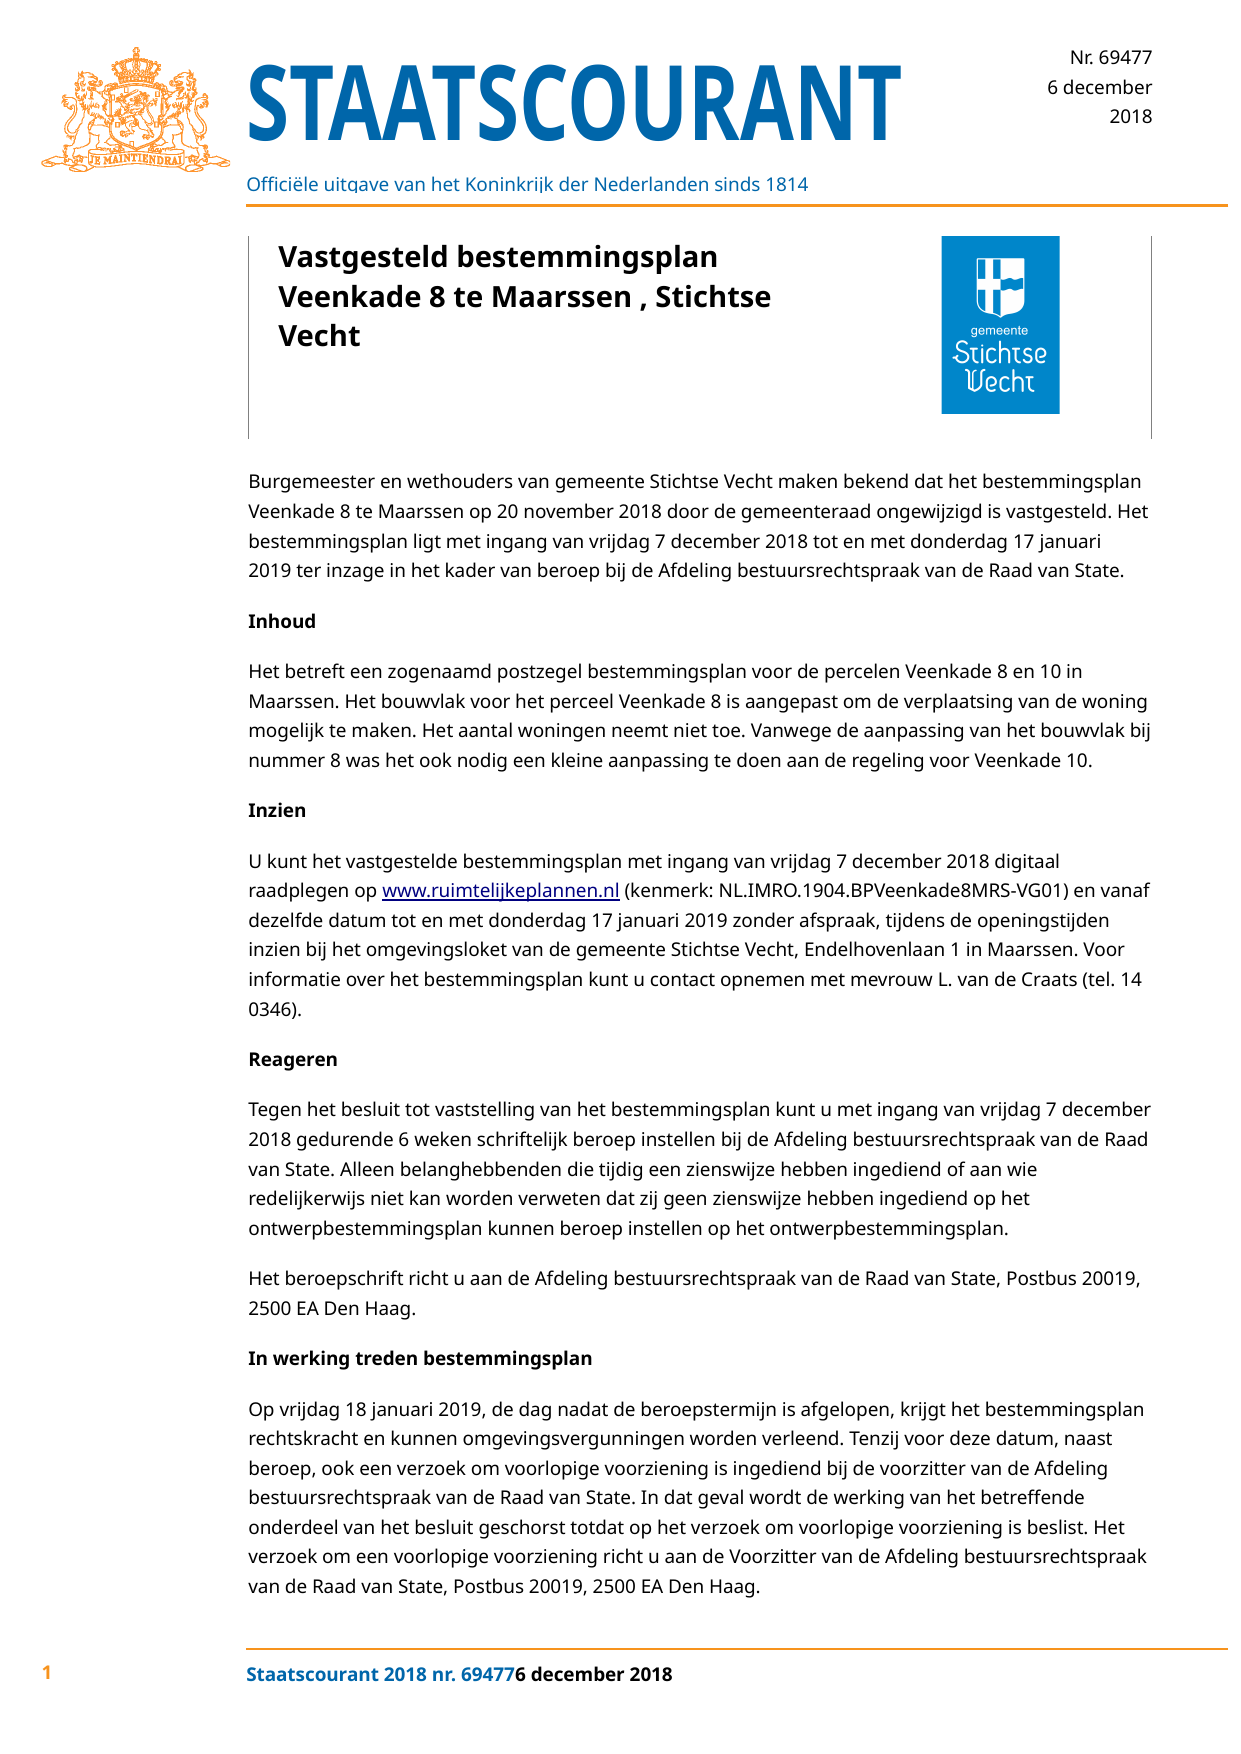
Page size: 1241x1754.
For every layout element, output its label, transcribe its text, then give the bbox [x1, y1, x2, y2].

text Op vrijdag 18 januari 2019, de dag nadat de beroepstermijn is afgelopen, krijgt het bestemmingsplan rechtskracht en kunnen omgevingsvergunningen worden verleend. Tenzij voor deze datum, naast beroep, ook een verzoek om voorlopige voorziening is ingediend bij de voorzitter van de Afdeling bestuursrechtspraak van de Raad van State. In dat geval wordt de werking van het betreffende onderdeel van het besluit geschorst totdat op het verzoek om voorlopige voorziening is beslist. Het verzoek om een voorlopige voorziening richt u aan de Voorzitter van de Afdeling bestuursrechtspraak van de Raad van State, Postbus 20019, 2500 EA Den Haag. [248, 1396, 1152, 1599]
table_header [850, 414, 1151, 439]
text Het beroepschrift richt u aan de Afdeling bestuursrechtspraak van de Raad van State, Postbus 20019, 2500 EA Den Haag. [248, 1265, 1152, 1321]
text Reageren [248, 1046, 1152, 1072]
picture [1013, 370, 1020, 391]
picture [1000, 289, 1024, 317]
picture [1027, 377, 1032, 389]
text Burgemeester en wethouders van gemeente Stichtse Vecht maken bekend dat het bestemmingsplan Veenkade 8 te Maarssen op 20 november 2018 door de gemeenteraad ongewijzigd is vastgesteld. Het bestemmingsplan ligt met ingang van vrijdag 7 december 2018 tot en met donderdag 17 januari 2019 ter inzage in het kader van beroep bij de Afdeling bestuursrechtspraak van de Raad van State. [248, 469, 1152, 583]
text In werking treden bestemmingsplan [248, 1345, 1152, 1371]
table_header [1060, 236, 1151, 413]
picture [41, 47, 231, 172]
picture [1013, 348, 1019, 359]
text Inzien [248, 797, 1152, 823]
text U kunt het vastgestelde bestemmingsplan met ingang van vrijdag 7 december 2018 digitaal raadplegen op www.ruimtelijkeplannen.nl (kenmerk: NL.IMRO.1904.BPVeenkade8MRS-VG01) en vanaf dezelfde datum tot en met donderdag 17 januari 2019 zonder afspraak, tijdens de openingstijden inzien bij het omgevingsloket van de gemeente Stichtse Vecht, Endelhovenlaan 1 in Maarssen. Voor informatie over het bestemmingsplan kunt u contact opnemen met mevrouw L. van de Craats (tel. 14 0346). [248, 848, 1152, 1021]
picture [1001, 259, 1024, 279]
text Inhoud [248, 608, 1152, 633]
table_header Vastgesteld bestemmingsplan Veenkade 8 te Maarssen , Stichtse Vecht [249, 236, 850, 439]
table_header [850, 236, 941, 413]
picture [977, 259, 1000, 313]
picture [971, 348, 977, 359]
text Het betreft een zogenaamd postzegel bestemmingsplan voor de percelen Veenkade 8 en 10 in Maarssen. Het bouwvlak voor het perceel Veenkade 8 is aangepast om de verplaatsing van de woning mogelijk te maken. Het aantal woningen neemt niet toe. Vanwege de aanpassing van het bouwvlak bij nummer 8 was het ook nodig een kleine aanpassing te doen aan de regeling voor Veenkade 10. [248, 658, 1152, 773]
text Tegen het besluit tot vaststelling van het bestemmingsplan kunt u met ingang van vrijdag 7 december 2018 gedurende 6 weken schriftelijk beroep instellen bij de Afdeling bestuursrechtspraak van de Raad van State. Alleen belanghebbenden die tijdig een zienswijze hebben ingediend of aan wie redelijkerwijs niet kan worden verweten dat zij geen zienswijze hebben ingediend op het ontwerpbestemmingsplan kunnen beroep instellen op het ontwerpbestemmingsplan. [248, 1097, 1152, 1241]
